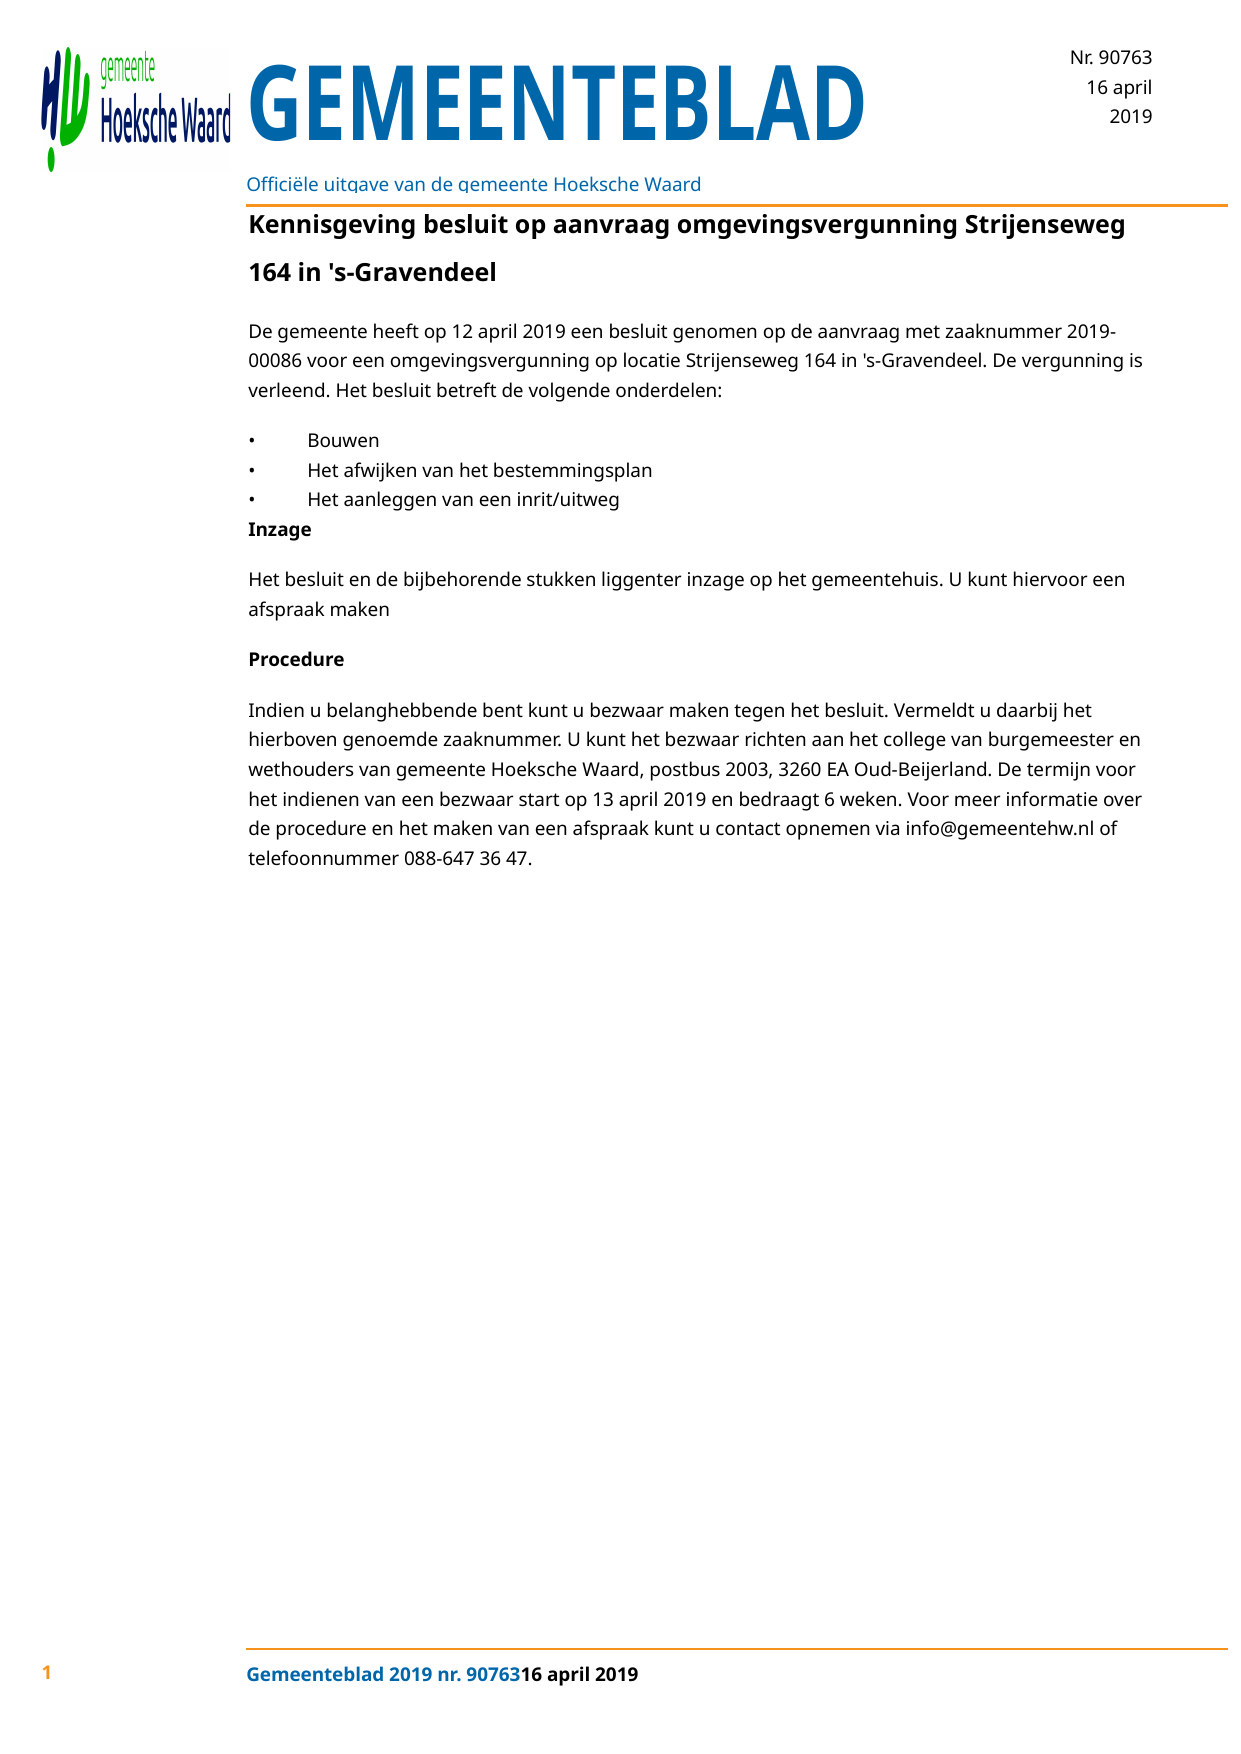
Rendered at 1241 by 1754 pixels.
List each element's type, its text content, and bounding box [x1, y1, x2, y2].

text Inzage [248, 516, 1152, 542]
text Procedure [248, 647, 1152, 672]
list Het aanleggen van een inrit/uitweg [248, 487, 1152, 512]
list Het afwijken van het bestemmingsplan [248, 457, 1152, 483]
text Indien u belanghebbende bent kunt u bezwaar maken tegen het besluit. Vermeldt u daarbij het hierboven genoemde zaaknummer. U kunt het bezwaar richten aan het college van burgemeester en wethouders van gemeente Hoeksche Waard, postbus 2003, 3260 EA Oud-Beijerland. De termijn voor het indienen van een bezwaar start op 13 april 2019 en bedraagt 6 weken. Voor meer informatie over de procedure en het maken van een afspraak kunt u contact opnemen via info@gemeentehw.nl of telefoonnummer 088-647 36 47. [248, 697, 1152, 871]
list Bouwen [248, 427, 1152, 453]
text De gemeente heeft op 12 april 2019 een besluit genomen op de aanvraag met zaaknummer 2019-00086 voor een omgevingsvergunning op locatie Strijenseweg 164 in 's-Gravendeel. De vergunning is verleend. Het besluit betreft de volgende onderdelen: [248, 318, 1152, 403]
text Het besluit en de bijbehorende stukken liggenter inzage op het gemeentehuis. U kunt hiervoor een afspraak maken [248, 567, 1152, 622]
picture [41, 47, 231, 172]
text Kennisgeving besluit op aanvraag omgevingsvergunning Strijenseweg 164 in 's-Gravendeel [248, 207, 1152, 288]
